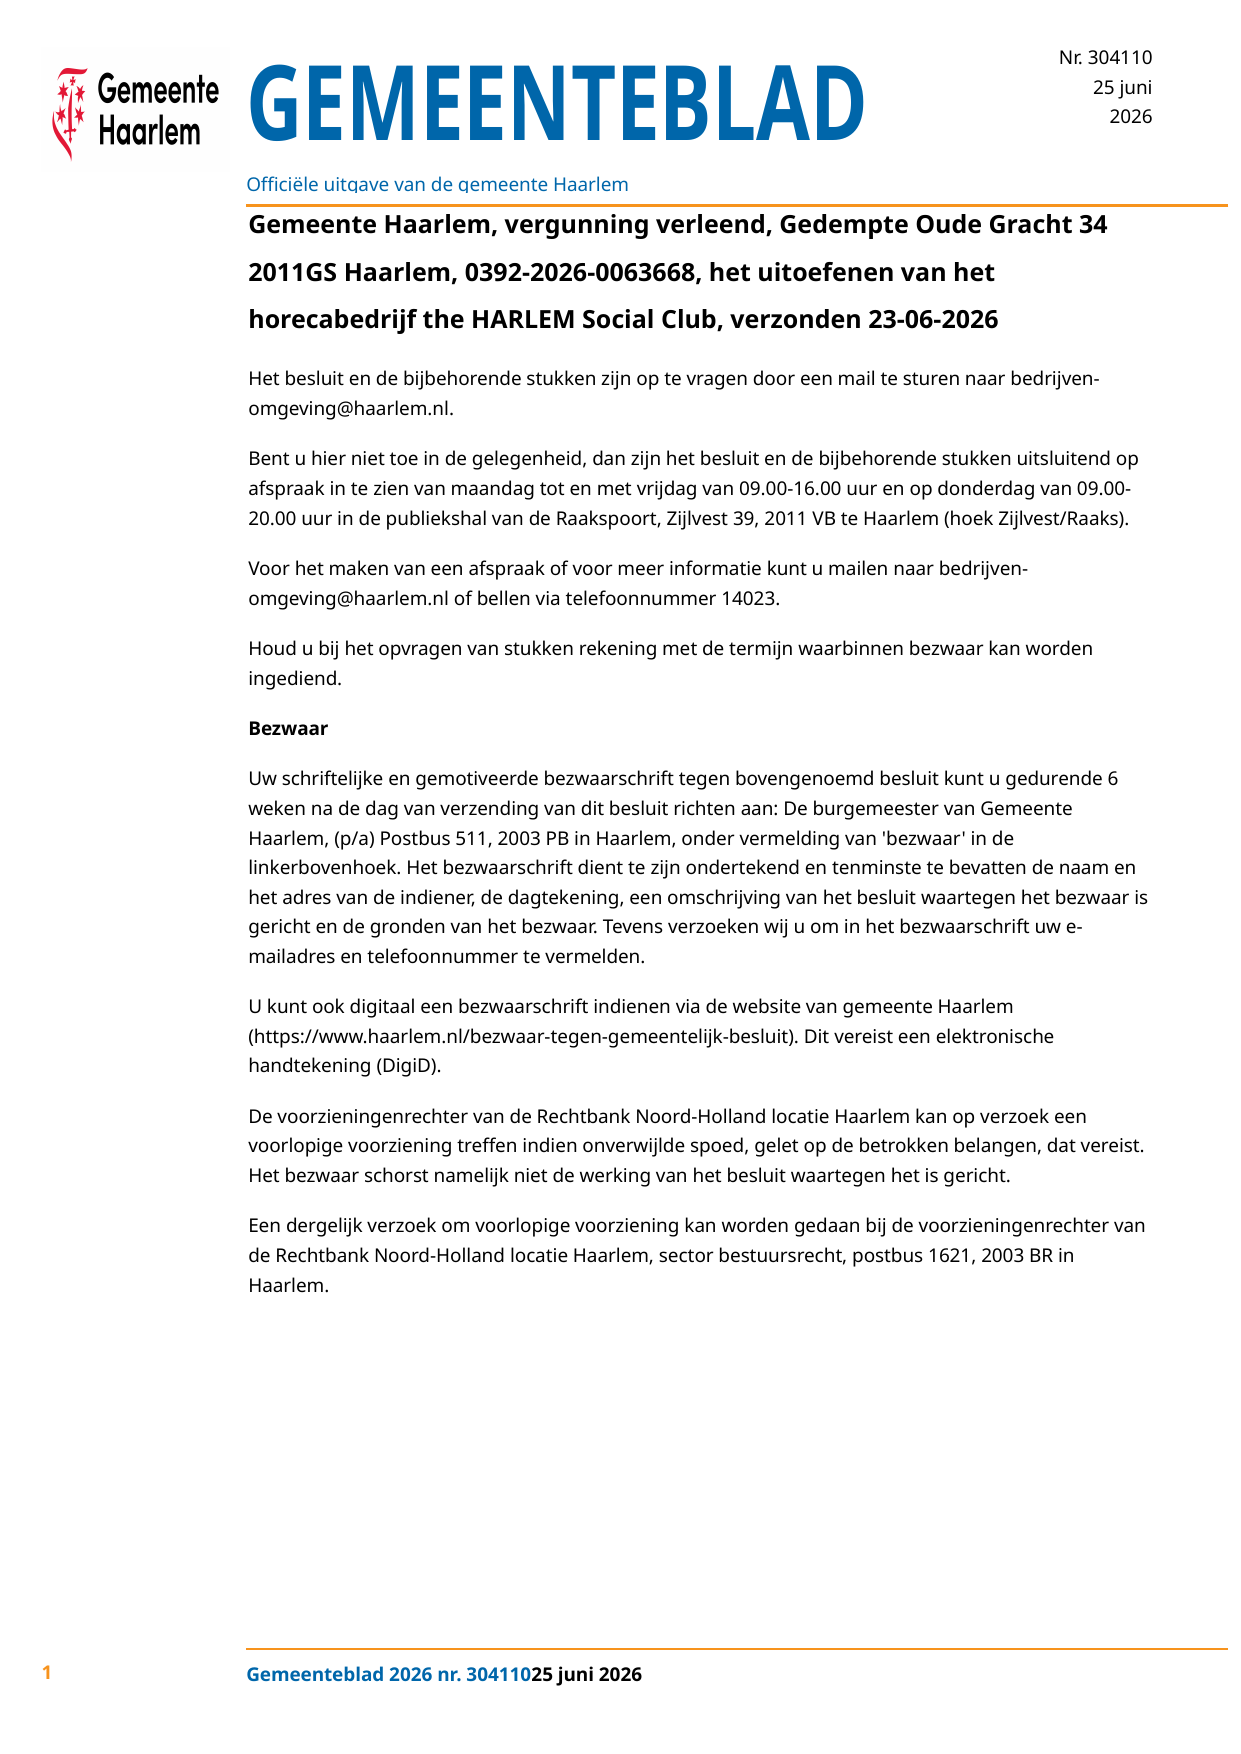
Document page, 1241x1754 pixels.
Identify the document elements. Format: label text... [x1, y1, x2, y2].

text Bent u hier niet toe in de gelegenheid, dan zijn het besluit en de bijbehorende stukken uitsluitend op afspraak in te zien van maandag tot en met vrijdag van 09.00-16.00 uur en op donderdag van 09.00-20.00 uur in de publiekshal van de Raakspoort, Zijlvest 39, 2011 VB te Haarlem (hoek Zijlvest/Raaks). [248, 446, 1152, 530]
text U kunt ook digitaal een bezwaarschrift indienen via de website van gemeente Haarlem (https://www.haarlem.nl/bezwaar-tegen-gemeentelijk-besluit). Dit vereist een elektronische handtekening (DigiD). [248, 993, 1152, 1078]
text Voor het maken van een afspraak of voor meer informatie kunt u mailen naar bedrijven-omgeving@haarlem.nl of bellen via telefoonnummer 14023. [248, 555, 1152, 610]
text De voorzieningenrechter van de Rechtbank Noord-Holland locatie Haarlem kan op verzoek een voorlopige voorziening treffen indien onverwijlde spoed, gelet op de betrokken belangen, dat vereist. Het bezwaar schorst namelijk niet de werking van het besluit waartegen het is gericht. [248, 1103, 1152, 1188]
text Uw schriftelijke en gemotiveerde bezwaarschrift tegen bovengenoemd besluit kunt u gedurende 6 weken na de dag van verzending van dit besluit richten aan: De burgemeester van Gemeente Haarlem, (p/a) Postbus 511, 2003 PB in Haarlem, onder vermelding van 'bezwaar' in de linkerbovenhoek. Het bezwaarschrift dient te zijn ondertekend en tenminste te bevatten de naam en het adres van de indiener, de dagtekening, een omschrijving van het besluit waartegen het bezwaar is gericht en de gronden van het bezwaar. Tevens verzoeken wij u om in het bezwaarschrift uw e-mailadres en telefoonnummer te vermelden. [248, 766, 1152, 969]
text Bezwaar [248, 715, 1152, 741]
text Een dergelijk verzoek om voorlopige voorziening kan worden gedaan bij de voorzieningenrechter van de Rechtbank Noord-Holland locatie Haarlem, sector bestuursrecht, postbus 1621, 2003 BR in Haarlem. [248, 1213, 1152, 1297]
text Gemeente Haarlem, vergunning verleend, Gedempte Oude Gracht 34 2011GS Haarlem, 0392-2026-0063668, het uitoefenen van het horecabedrijf the HARLEM Social Club, verzonden 23-06-2026 [248, 207, 1152, 336]
text Het besluit en de bijbehorende stukken zijn op te vragen door een mail te sturen naar bedrijven-omgeving@haarlem.nl. [248, 366, 1152, 421]
picture [41, 47, 231, 172]
text Houd u bij het opvragen van stukken rekening met de termijn waarbinnen bezwaar kan worden ingediend. [248, 635, 1152, 690]
